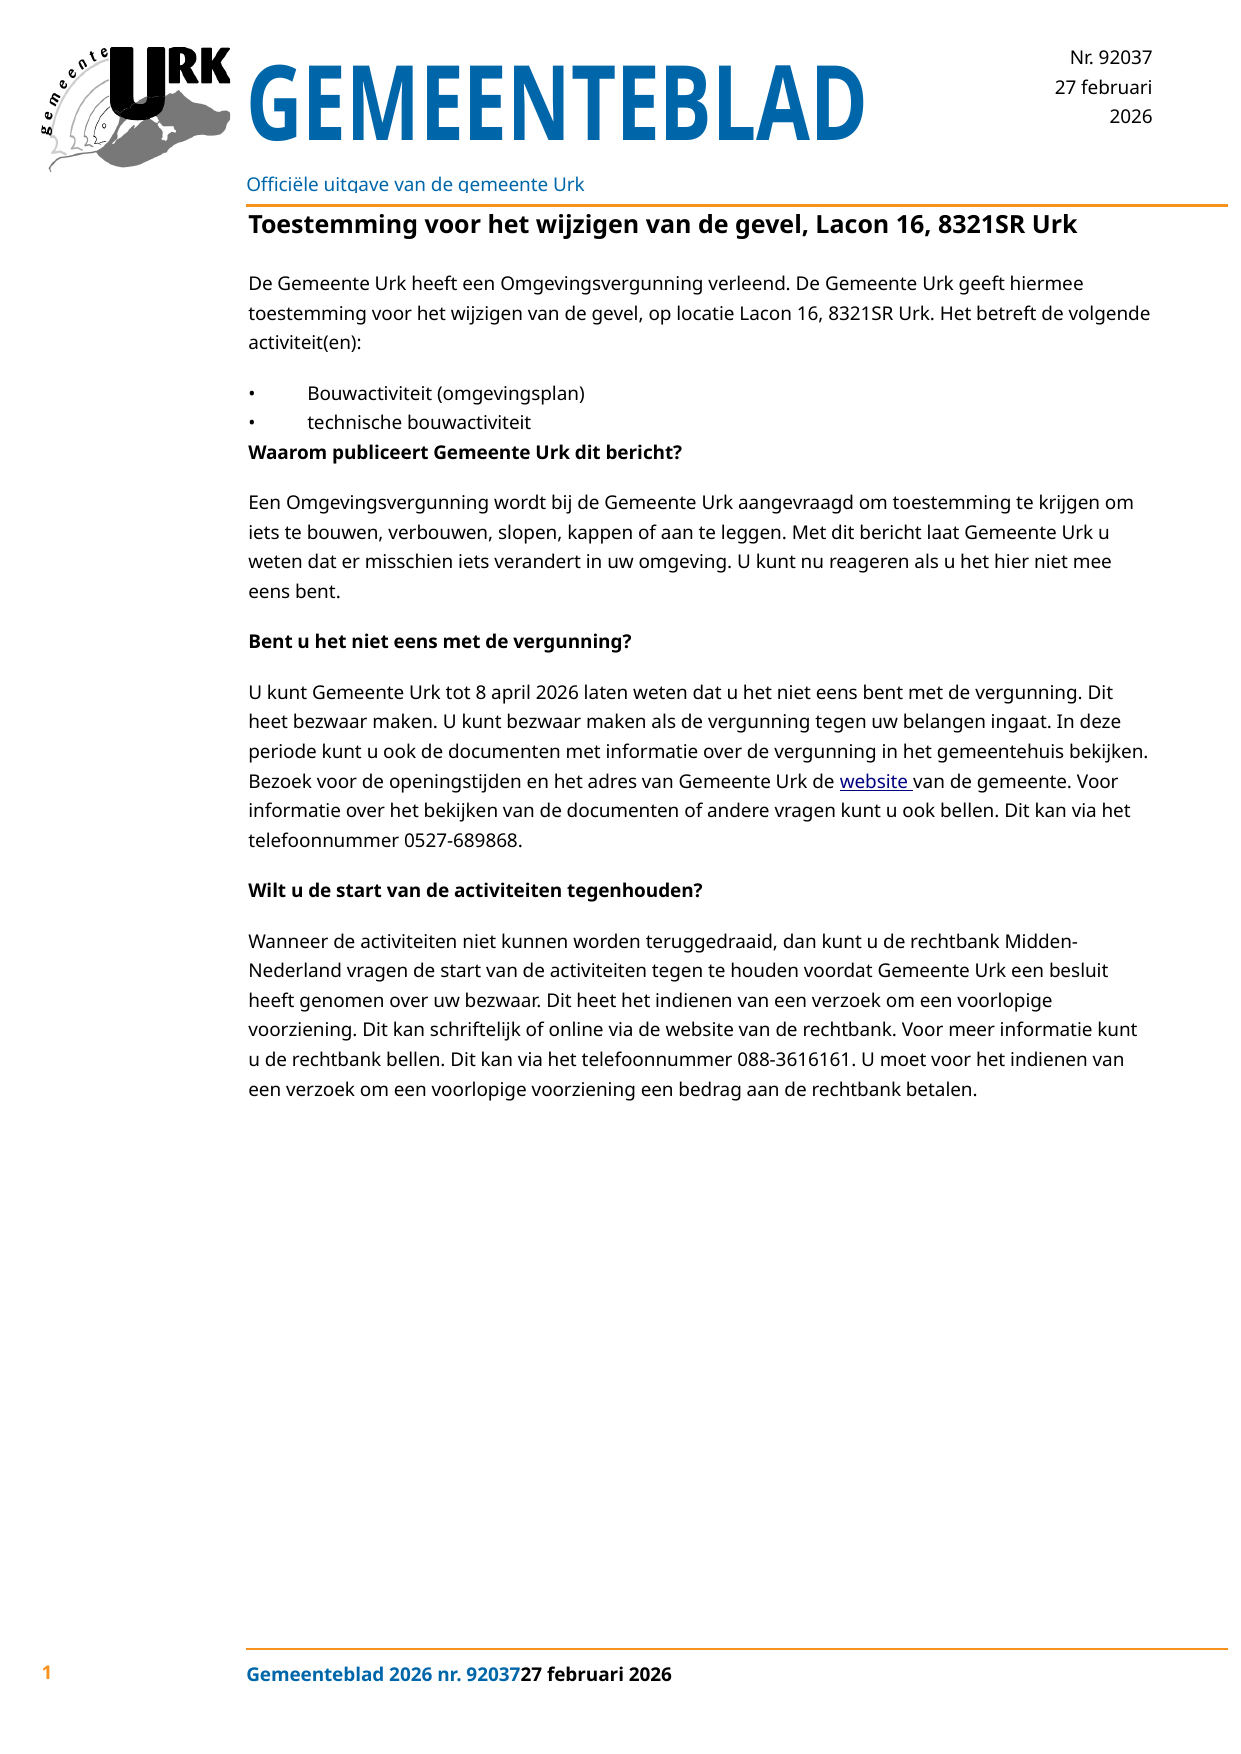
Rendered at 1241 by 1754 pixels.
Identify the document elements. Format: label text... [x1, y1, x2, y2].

text Wanneer de activiteiten niet kunnen worden teruggedraaid, dan kunt u de rechtbank Midden-Nederland vragen de start van de activiteiten tegen te houden voordat Gemeente Urk een besluit heeft genomen over uw bezwaar. Dit heet het indienen van een verzoek om een voorlopige voorziening. Dit kan schriftelijk of online via de website van de rechtbank. Voor meer informatie kunt u de rechtbank bellen. Dit kan via het telefoonnummer 088-3616161. U moet voor het indienen van een verzoek om een voorlopige voorziening een bedrag aan de rechtbank betalen. [248, 928, 1152, 1101]
list Bouwactiviteit (omgevingsplan) [248, 380, 1152, 406]
text Een Omgevingsvergunning wordt bij de Gemeente Urk aangevraagd om toestemming te krijgen om iets te bouwen, verbouwen, slopen, kappen of aan te leggen. Met dit bericht laat Gemeente Urk u weten dat er misschien iets verandert in uw omgeving. U kunt nu reageren als u het hier niet mee eens bent. [248, 489, 1152, 604]
text Toestemming voor het wijzigen van de gevel, Lacon 16, 8321SR Urk [248, 207, 1152, 241]
picture [41, 47, 231, 172]
text U kunt Gemeente Urk tot 8 april 2026 laten weten dat u het niet eens bent met de vergunning. Dit heet bezwaar maken. U kunt bezwaar maken als de vergunning tegen uw belangen ingaat. In deze periode kunt u ook de documenten met informatie over de vergunning in het gemeentehuis bekijken. Bezoek voor de openingstijden en het adres van Gemeente Urk de website van de gemeente. Voor informatie over het bekijken van de documenten of andere vragen kunt u ook bellen. Dit kan via het telefoonnummer 0527-689868. [248, 679, 1152, 853]
text Waarom publiceert Gemeente Urk dit bericht? [248, 439, 1152, 465]
text Bent u het niet eens met de vergunning? [248, 629, 1152, 654]
text Wilt u de start van de activiteiten tegenhouden? [248, 877, 1152, 903]
list technische bouwactiviteit [248, 409, 1152, 435]
text De Gemeente Urk heeft een Omgevingsvergunning verleend. De Gemeente Urk geeft hiermee toestemming voor het wijzigen van de gevel, op locatie Lacon 16, 8321SR Urk. Het betreft de volgende activiteit(en): [248, 270, 1152, 355]
